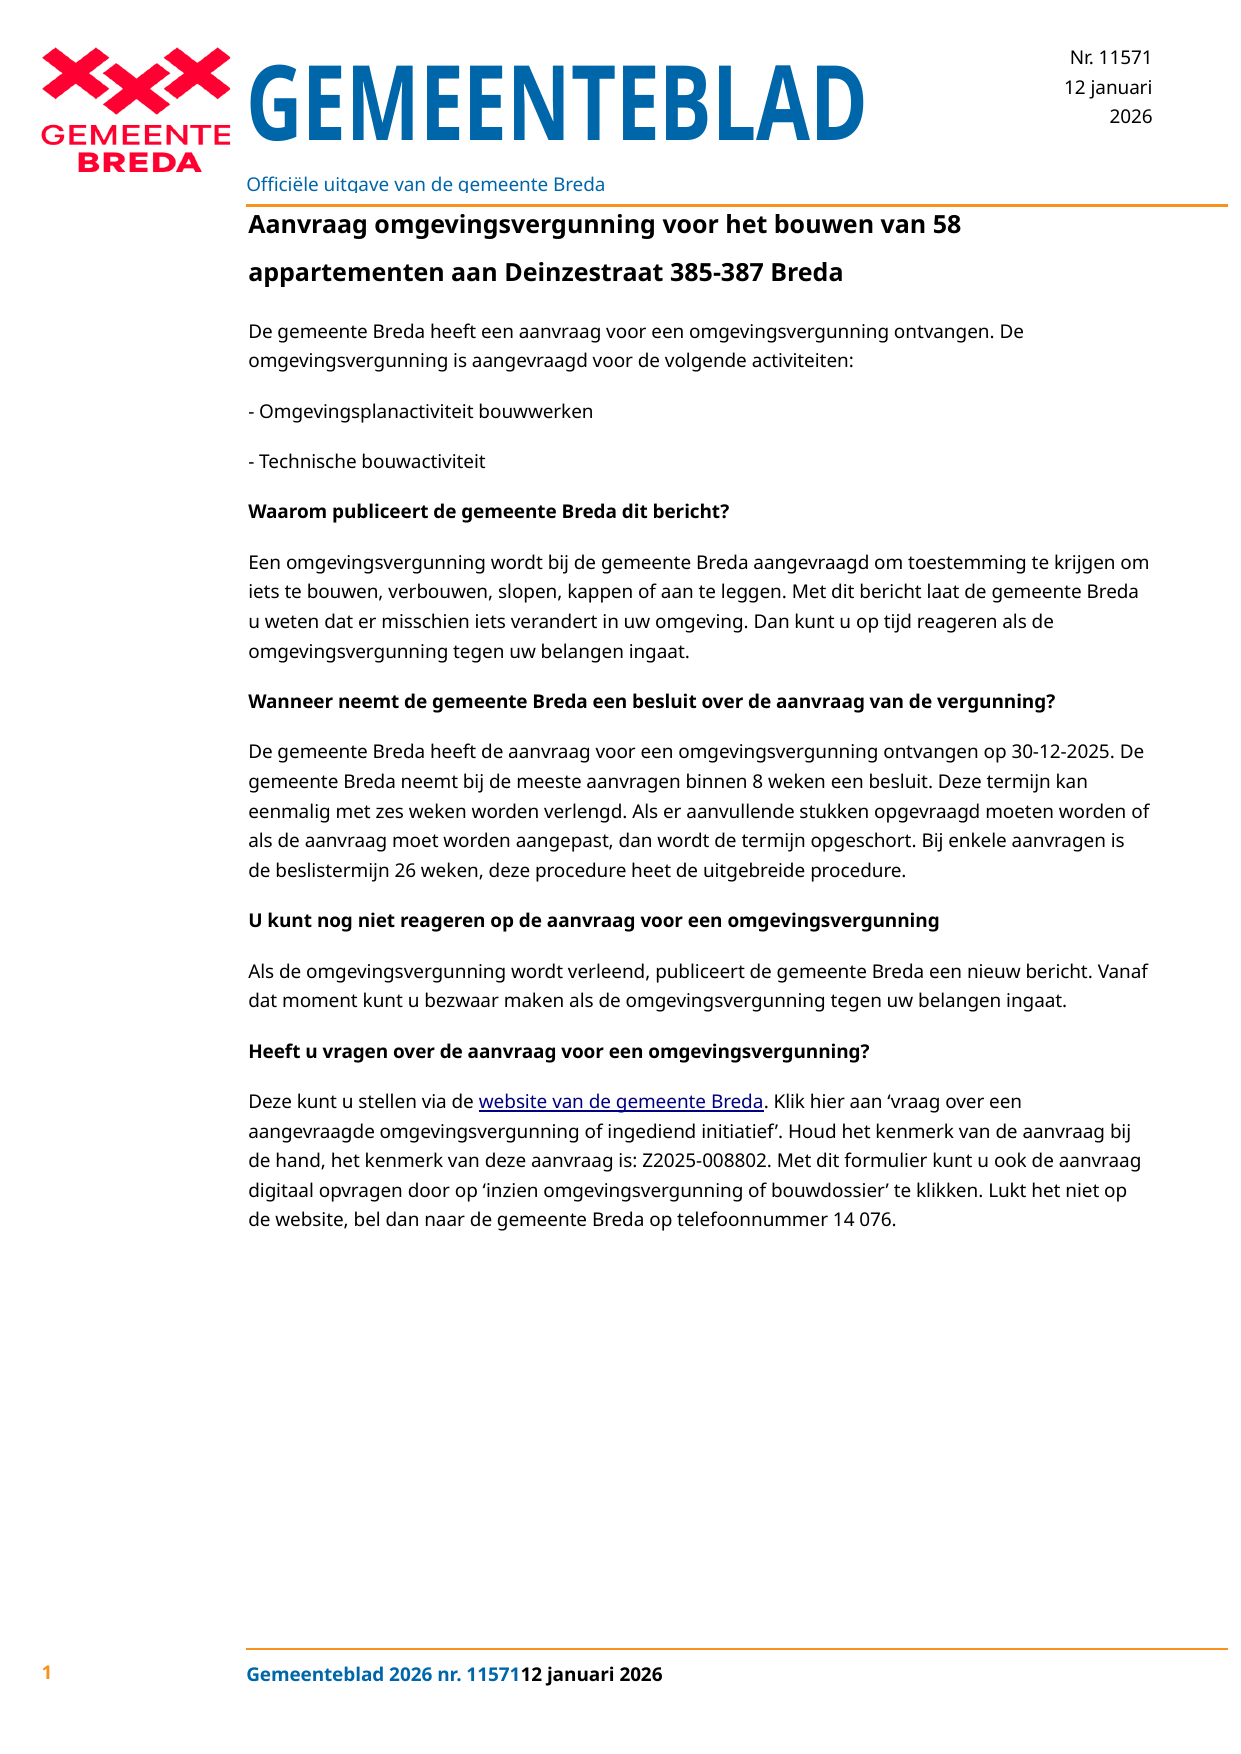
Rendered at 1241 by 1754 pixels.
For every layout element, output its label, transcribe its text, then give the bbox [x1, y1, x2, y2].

text Aanvraag omgevingsvergunning voor het bouwen van 58 appartementen aan Deinzestraat 385-387 Breda [248, 207, 1152, 288]
text Heeft u vragen over de aanvraag voor een omgevingsvergunning? [248, 1038, 1152, 1064]
text De gemeente Breda heeft een aanvraag voor een omgevingsvergunning ontvangen. De omgevingsvergunning is aangevraagd voor de volgende activiteiten: [248, 318, 1152, 373]
text De gemeente Breda heeft de aanvraag voor een omgevingsvergunning ontvangen op 30-12-2025. De gemeente Breda neemt bij de meeste aanvragen binnen 8 weken een besluit. Deze termijn kan eenmalig met zes weken worden verlengd. Als er aanvullende stukken opgevraagd moeten worden of als de aanvraag moet worden aangepast, dan wordt de termijn opgeschort. Bij enkele aanvragen is de beslistermijn 26 weken, deze procedure heet de uitgebreide procedure. [248, 739, 1152, 883]
text Een omgevingsvergunning wordt bij de gemeente Breda aangevraagd om toestemming te krijgen om iets te bouwen, verbouwen, slopen, kappen of aan te leggen. Met dit bericht laat de gemeente Breda u weten dat er misschien iets verandert in uw omgeving. Dan kunt u op tijd reageren als de omgevingsvergunning tegen uw belangen ingaat. [248, 549, 1152, 664]
text - Omgevingsplanactiviteit bouwwerken [248, 398, 1152, 424]
text Wanneer neemt de gemeente Breda een besluit over de aanvraag van de vergunning? [248, 688, 1152, 714]
text - Technische bouwactiviteit [248, 448, 1152, 474]
text Waarom publiceert de gemeente Breda dit bericht? [248, 499, 1152, 524]
text Als de omgevingsvergunning wordt verleend, publiceert de gemeente Breda een nieuw bericht. Vanaf dat moment kunt u bezwaar maken als de omgevingsvergunning tegen uw belangen ingaat. [248, 958, 1152, 1013]
text Deze kunt u stellen via de website van de gemeente Breda. Klik hier aan ‘vraag over een aangevraagde omgevingsvergunning of ingediend initiatief’. Houd het kenmerk van de aanvraag bij de hand, het kenmerk van deze aanvraag is: Z2025-008802. Met dit formulier kunt u ook de aanvraag digitaal opvragen door op ‘inzien omgevingsvergunning of bouwdossier’ te klikken. Lukt het niet op de website, bel dan naar de gemeente Breda op telefoonnummer 14 076. [248, 1088, 1152, 1232]
picture [41, 47, 231, 172]
text U kunt nog niet reageren op de aanvraag voor een omgevingsvergunning [248, 907, 1152, 933]
